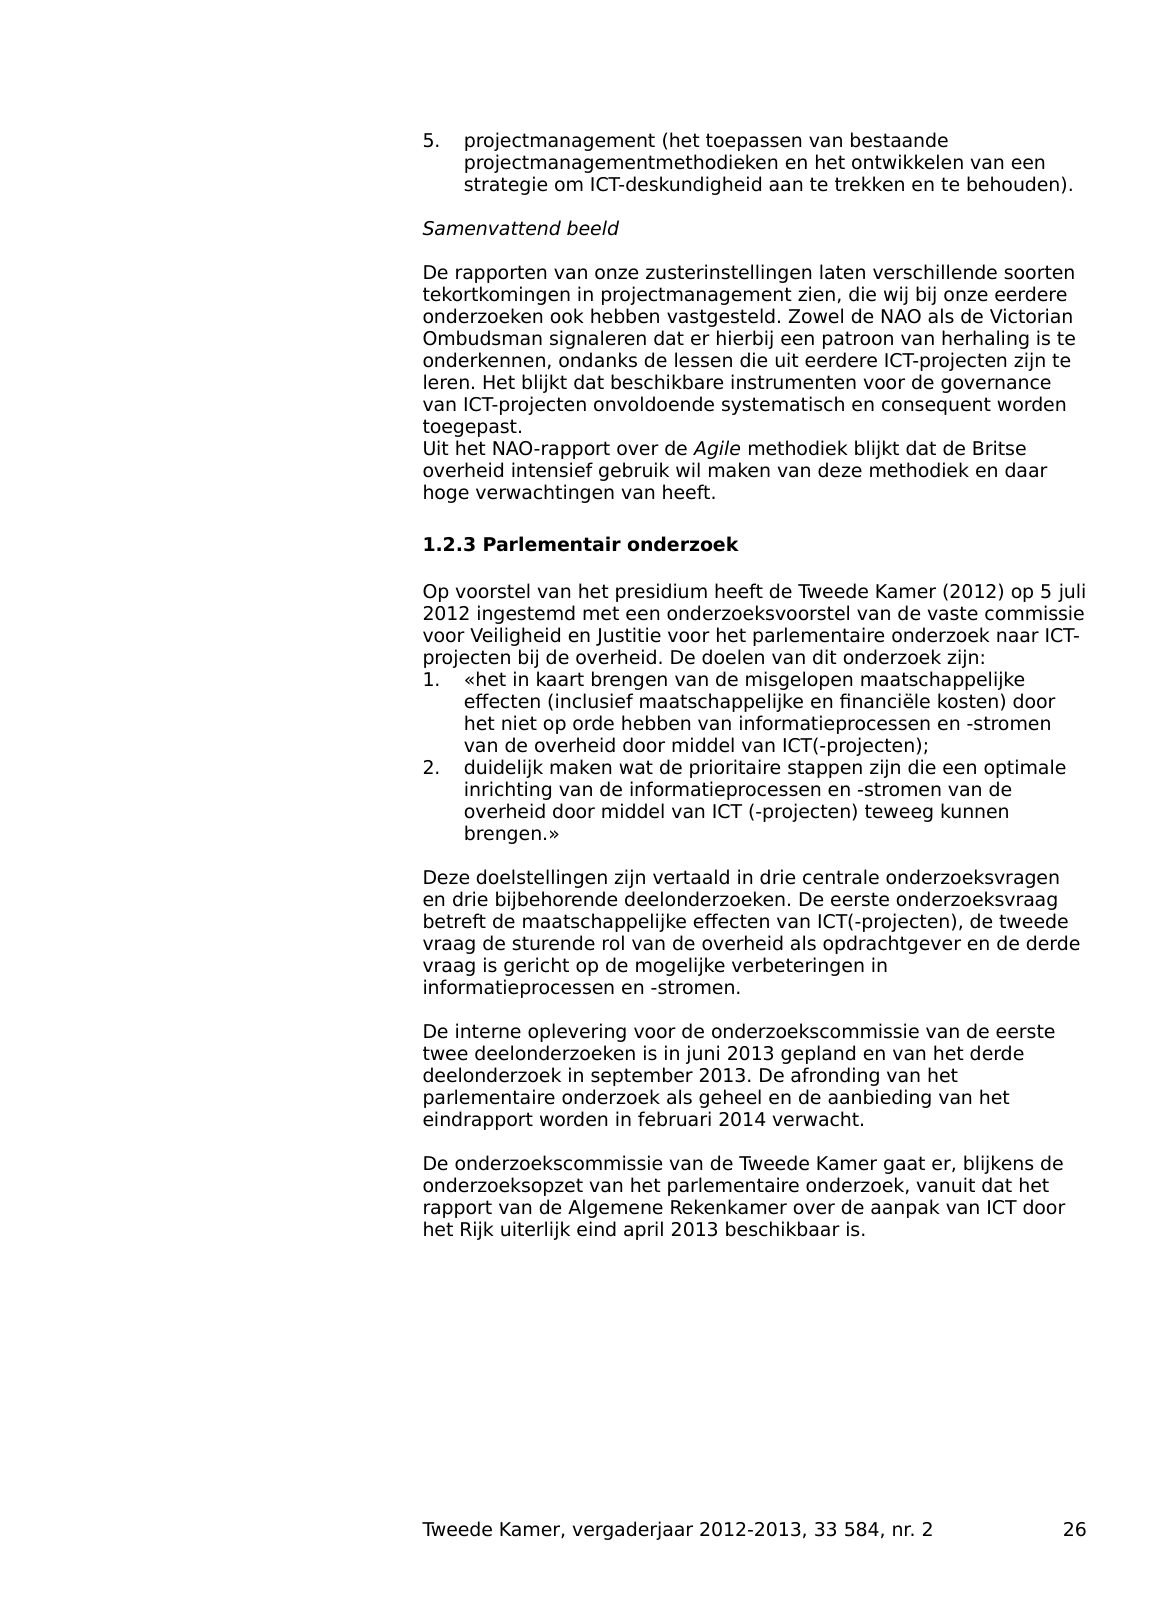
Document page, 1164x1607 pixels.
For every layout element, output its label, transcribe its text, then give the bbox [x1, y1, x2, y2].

text De onderzoekscommissie van de Tweede Kamer gaat er, blijkens de onderzoeksopzet van het parlementaire onderzoek, vanuit dat het rapport van de Algemene Rekenkamer over de aanpak van ICT door het Rijk uiterlijk eind april 2013 beschikbaar is. [422, 1153, 1087, 1241]
text Deze doelstellingen zijn vertaald in drie centrale onderzoeksvragen en drie bijbehorende deelonderzoeken. De eerste onderzoeksvraag betreft de maatschappelijke effecten van ICT(-projecten), de tweede vraag de sturende rol van de overheid als opdrachtgever en de derde vraag is gericht op de mogelijke verbeteringen in informatieprocessen en -stromen. [422, 867, 1087, 999]
text Op voorstel van het presidium heeft de Tweede Kamer (2012) op 5 juli 2012 ingestemd met een onderzoeksvoorstel van de vaste commissie voor Veiligheid en Justitie voor het parlementaire onderzoek naar ICT-projecten bij de overheid. De doelen van dit onderzoek zijn: [422, 581, 1087, 669]
text 1. «het in kaart brengen van de misgelopen maatschappelijke effecten (inclusief maatschappelijke en financiële kosten) door het niet op orde hebben van informatieprocessen en -stromen van de overheid door middel van ICT(-projecten); [422, 669, 1087, 757]
text Uit het NAO-rapport over de Agile methodiek blijkt dat de Britse overheid intensief gebruik wil maken van deze methodiek en daar hoge verwachtingen van heeft. [422, 438, 1087, 504]
subtitle Samenvattend beeld [422, 218, 1087, 240]
text De interne oplevering voor de onderzoekscommissie van de eerste twee deelonderzoeken is in juni 2013 gepland en van het derde deelonderzoek in september 2013. De afronding van het parlementaire onderzoek als geheel en de aanbieding van het eindrapport worden in februari 2014 verwacht. [422, 1021, 1087, 1131]
subtitle 1.2.3 Parlementair onderzoek [422, 534, 1087, 556]
text De rapporten van onze zusterinstellingen laten verschillende soorten tekortkomingen in projectmanagement zien, die wij bij onze eerdere onderzoeken ook hebben vastgesteld. Zowel de NAO als de Victorian Ombudsman signaleren dat er hierbij een patroon van herhaling is te onderkennen, ondanks de lessen die uit eerdere ICT-projecten zijn te leren. Het blijkt dat beschikbare instrumenten voor de governance van ICT-projecten onvoldoende systematisch en consequent worden toegepast. [422, 262, 1087, 438]
text 5. projectmanagement (het toepassen van bestaande projectmanagementmethodieken en het ontwikkelen van een strategie om ICT-deskundigheid aan te trekken en te behouden). [422, 130, 1087, 196]
text 2. duidelijk maken wat de prioritaire stappen zijn die een optimale inrichting van de informatieprocessen en -stromen van de overheid door middel van ICT (-projecten) teweeg kunnen brengen.» [422, 757, 1087, 845]
